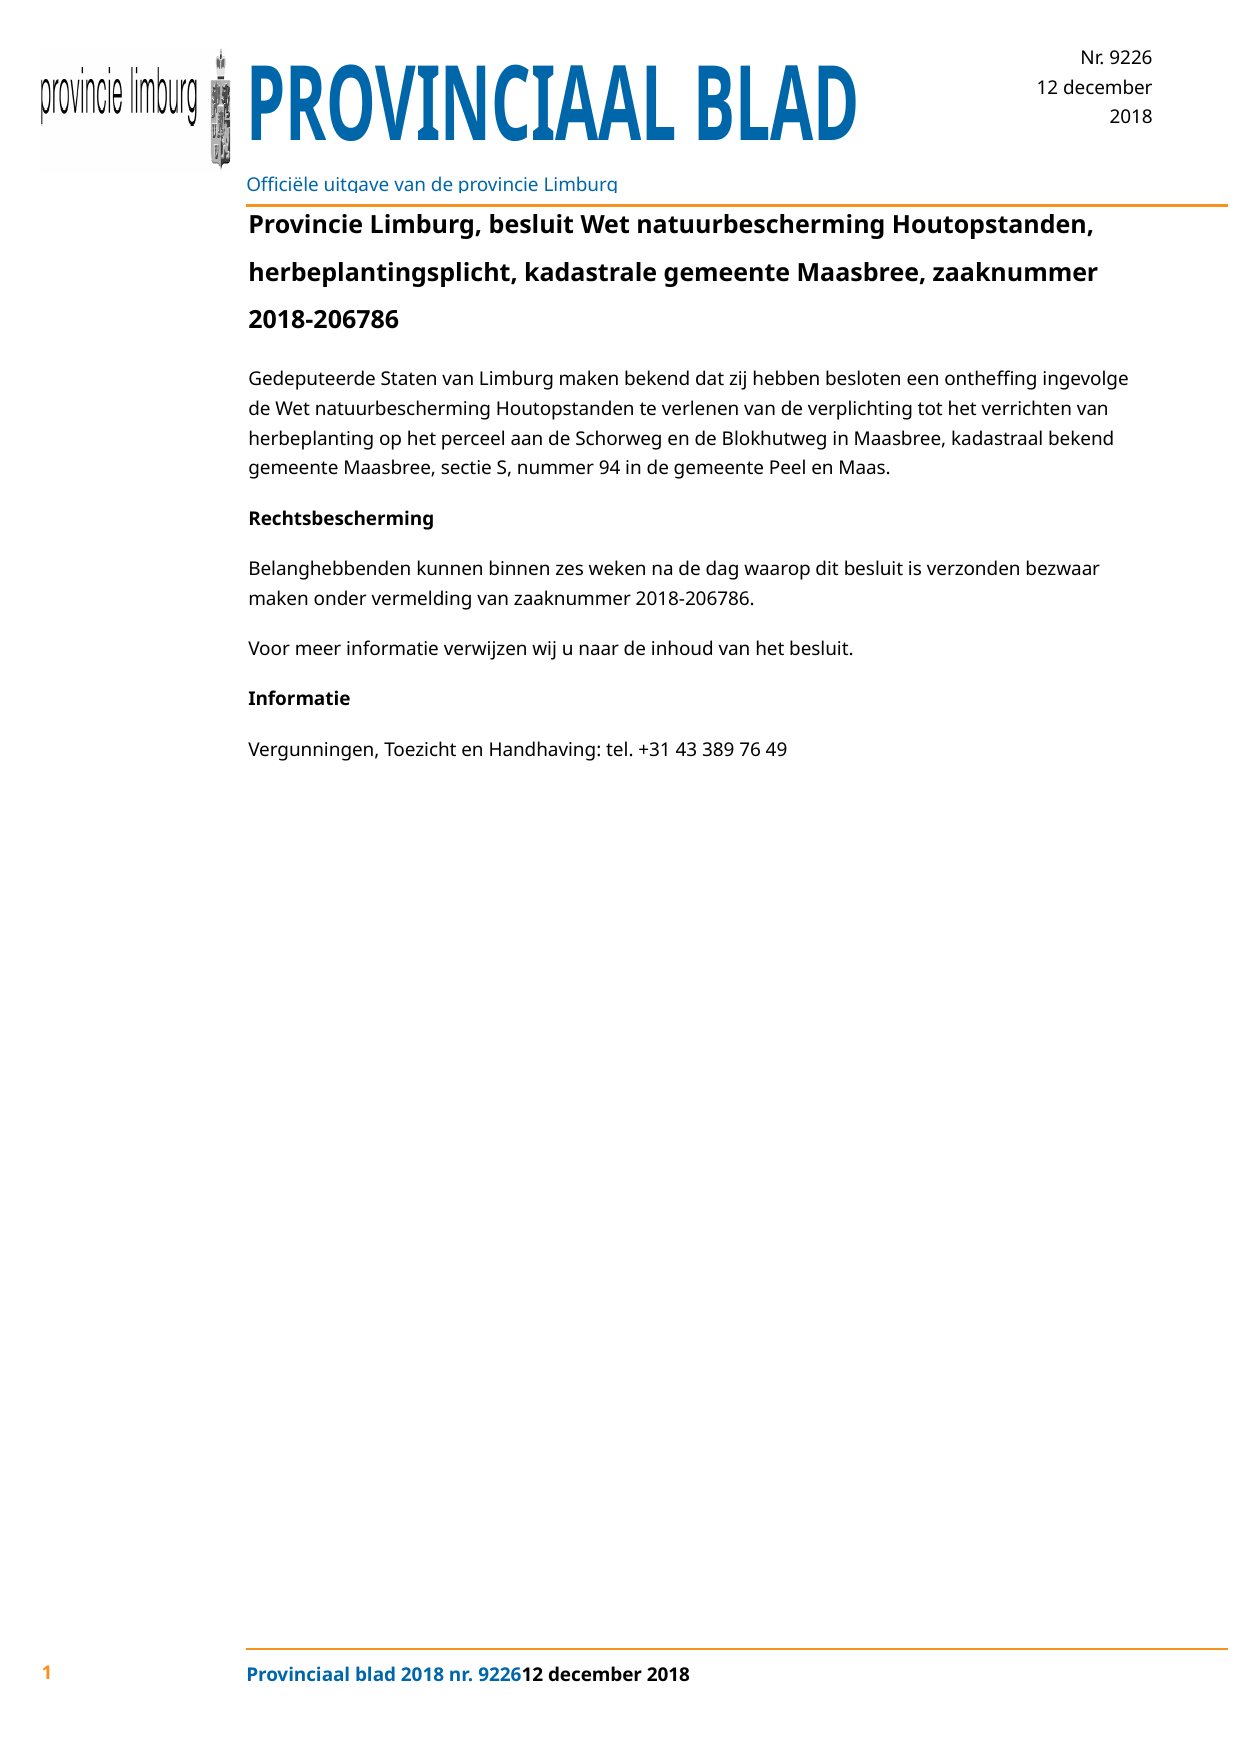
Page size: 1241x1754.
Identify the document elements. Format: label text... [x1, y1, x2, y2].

text Gedeputeerde Staten van Limburg maken bekend dat zij hebben besloten een ontheffing ingevolge de Wet natuurbescherming Houtopstanden te verlenen van de verplichting tot het verrichten van herbeplanting op het perceel aan de Schorweg en de Blokhutweg in Maasbree, kadastraal bekend gemeente Maasbree, sectie S, nummer 94 in de gemeente Peel en Maas. [248, 366, 1152, 480]
text Rechtsbescherming [248, 505, 1152, 530]
text Belanghebbenden kunnen binnen zes weken na de dag waarop dit besluit is verzonden bezwaar maken onder vermelding van zaaknummer 2018-206786. [248, 555, 1152, 610]
picture [41, 47, 231, 172]
text Provincie Limburg, besluit Wet natuurbescherming Houtopstanden, herbeplantingsplicht, kadastrale gemeente Maasbree, zaaknummer 2018-206786 [248, 207, 1152, 336]
text Vergunningen, Toezicht en Handhaving: tel. +31 43 389 76 49 [248, 736, 1152, 762]
text Informatie [248, 686, 1152, 711]
text Voor meer informatie verwijzen wij u naar de inhoud van het besluit. [248, 635, 1152, 661]
